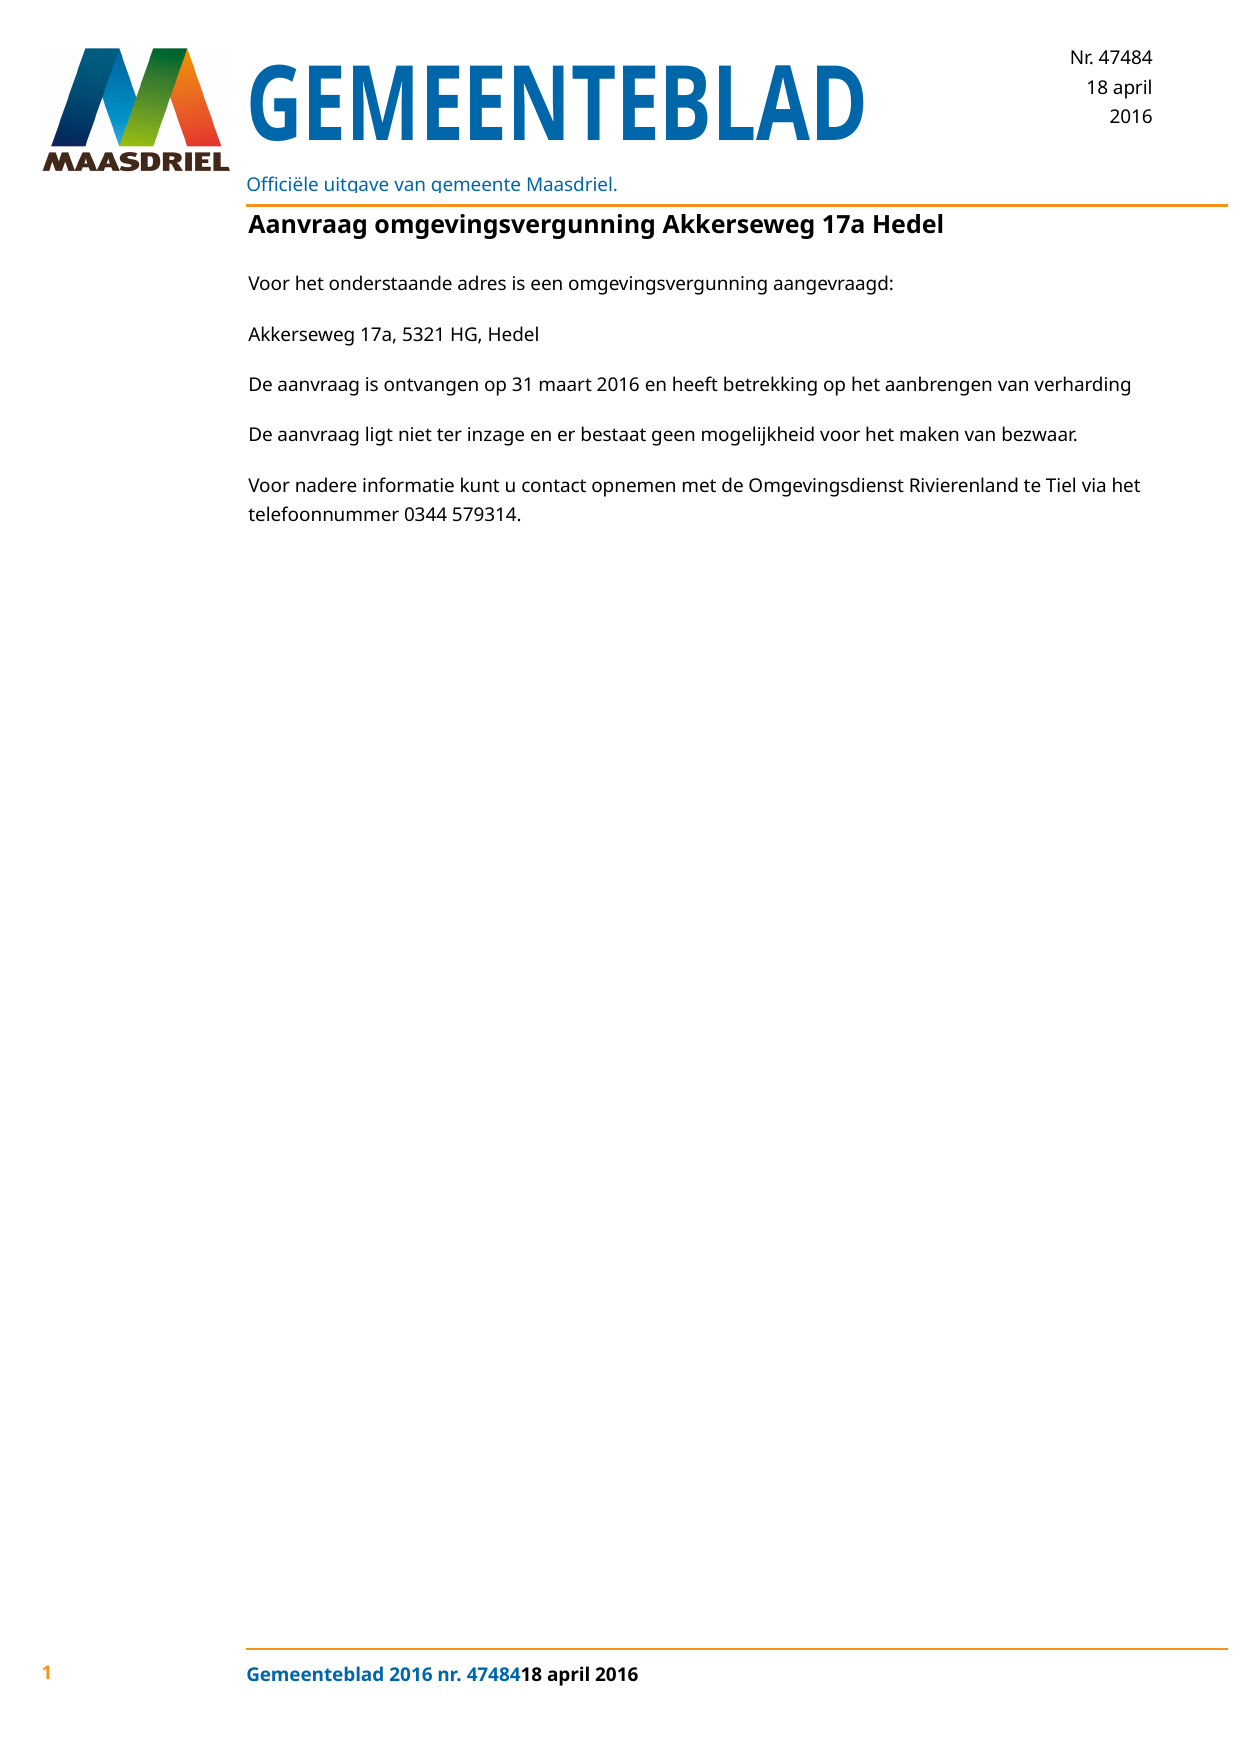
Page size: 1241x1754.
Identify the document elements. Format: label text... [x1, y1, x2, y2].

text Voor het onderstaande adres is een omgevingsvergunning aangevraagd: [248, 270, 1152, 296]
text De aanvraag is ontvangen op 31 maart 2016 en heeft betrekking op het aanbrengen van verharding [248, 371, 1152, 397]
text De aanvraag ligt niet ter inzage en er bestaat geen mogelijkheid voor het maken van bezwaar. [248, 422, 1152, 447]
text Akkerseweg 17a, 5321 HG, Hedel [248, 321, 1152, 346]
text Voor nadere informatie kunt u contact opnemen met de Omgevingsdienst Rivierenland te Tiel via het telefoonnummer 0344 579314. [248, 472, 1152, 527]
picture [41, 47, 231, 172]
text Aanvraag omgevingsvergunning Akkerseweg 17a Hedel [248, 207, 1152, 241]
